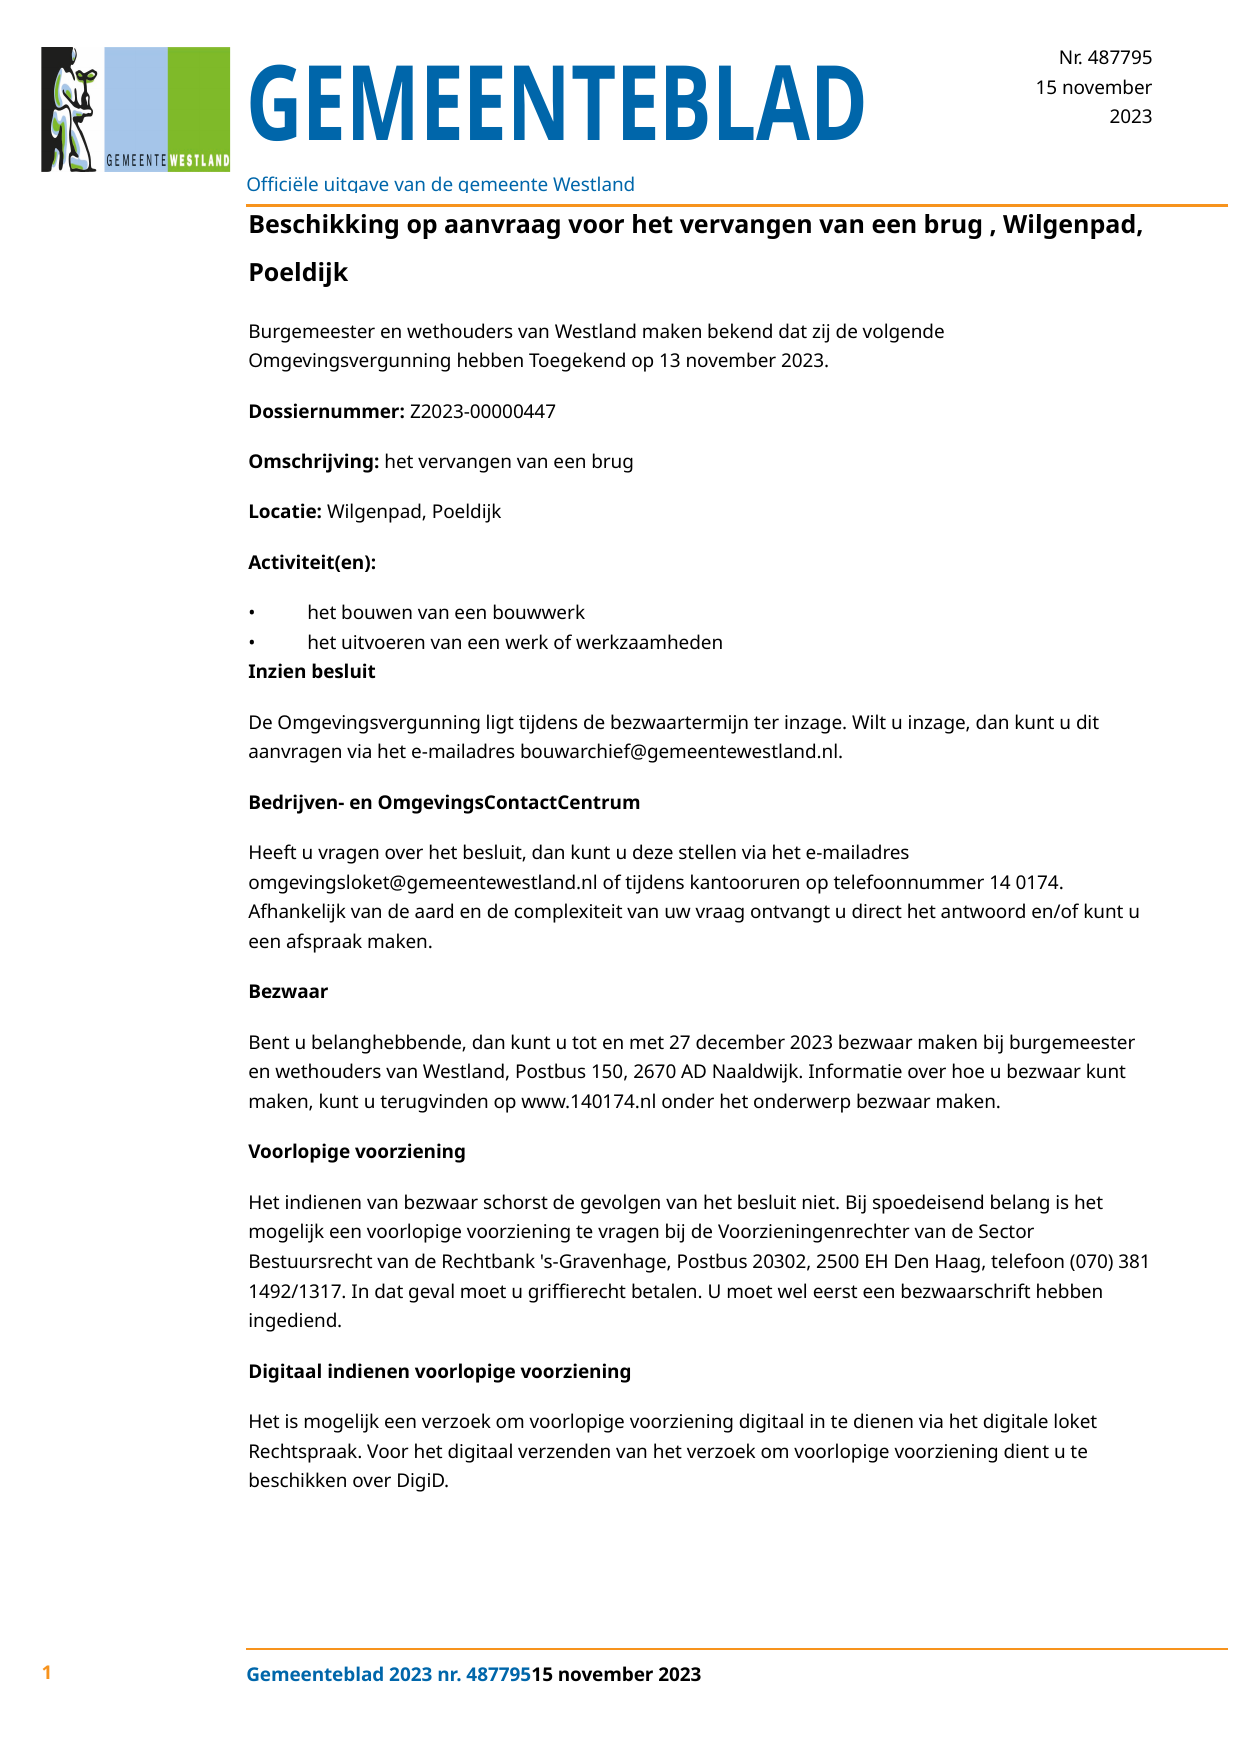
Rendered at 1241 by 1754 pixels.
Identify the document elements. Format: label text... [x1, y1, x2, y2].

text Locatie: Wilgenpad, Poeldijk [248, 499, 1152, 524]
text Heeft u vragen over het besluit, dan kunt u deze stellen via het e-mailadres omgevingsloket@gemeentewestland.nl of tijdens kantooruren op telefoonnummer 14 0174. Afhankelijk van de aard en de complexiteit van uw vraag ontvangt u direct het antwoord en/of kunt u een afspraak maken. [248, 839, 1152, 954]
picture [41, 47, 231, 172]
text Omschrijving: het vervangen van een brug [248, 448, 1152, 474]
text Dossiernummer: Z2023-00000447 [248, 398, 1152, 424]
text Het indienen van bezwaar schorst de gevolgen van het besluit niet. Bij spoedeisend belang is het mogelijk een voorlopige voorziening te vragen bij de Voorzieningenrechter van de Sector Bestuursrecht van de Rechtbank 's-Gravenhage, Postbus 20302, 2500 EH Den Haag, telefoon (070) 381 1492/1317. In dat geval moet u griffierecht betalen. U moet wel eerst een bezwaarschrift hebben ingediend. [248, 1189, 1152, 1333]
text Bent u belanghebbende, dan kunt u tot en met 27 december 2023 bezwaar maken bij burgemeester en wethouders van Westland, Postbus 150, 2670 AD Naaldwijk. Informatie over hoe u bezwaar kunt maken, kunt u terugvinden op www.140174.nl onder het onderwerp bezwaar maken. [248, 1029, 1152, 1114]
text Beschikking op aanvraag voor het vervangen van een brug , Wilgenpad, Poeldijk [248, 207, 1152, 288]
text De Omgevingsvergunning ligt tijdens de bezwaartermijn ter inzage. Wilt u inzage, dan kunt u dit aanvragen via het e-mailadres bouwarchief@gemeentewestland.nl. [248, 709, 1152, 764]
text Het is mogelijk een verzoek om voorlopige voorziening digitaal in te dienen via het digitale loket Rechtspraak. Voor het digitaal verzenden van het verzoek om voorlopige voorziening dient u te beschikken over DigiD. [248, 1408, 1152, 1493]
text Activiteit(en): [248, 549, 1152, 575]
list het bouwen van een bouwwerk [248, 599, 1152, 625]
text Inzien besluit [248, 659, 1152, 684]
text Digitaal indienen voorlopige voorziening [248, 1358, 1152, 1384]
text Bedrijven- en OmgevingsContactCentrum [248, 789, 1152, 815]
text Burgemeester en wethouders van Westland maken bekend dat zij de volgende Omgevingsvergunning hebben Toegekend op 13 november 2023. [248, 318, 1152, 373]
text Voorlopige voorziening [248, 1139, 1152, 1164]
list het uitvoeren van een werk of werkzaamheden [248, 629, 1152, 655]
text Bezwaar [248, 979, 1152, 1004]
